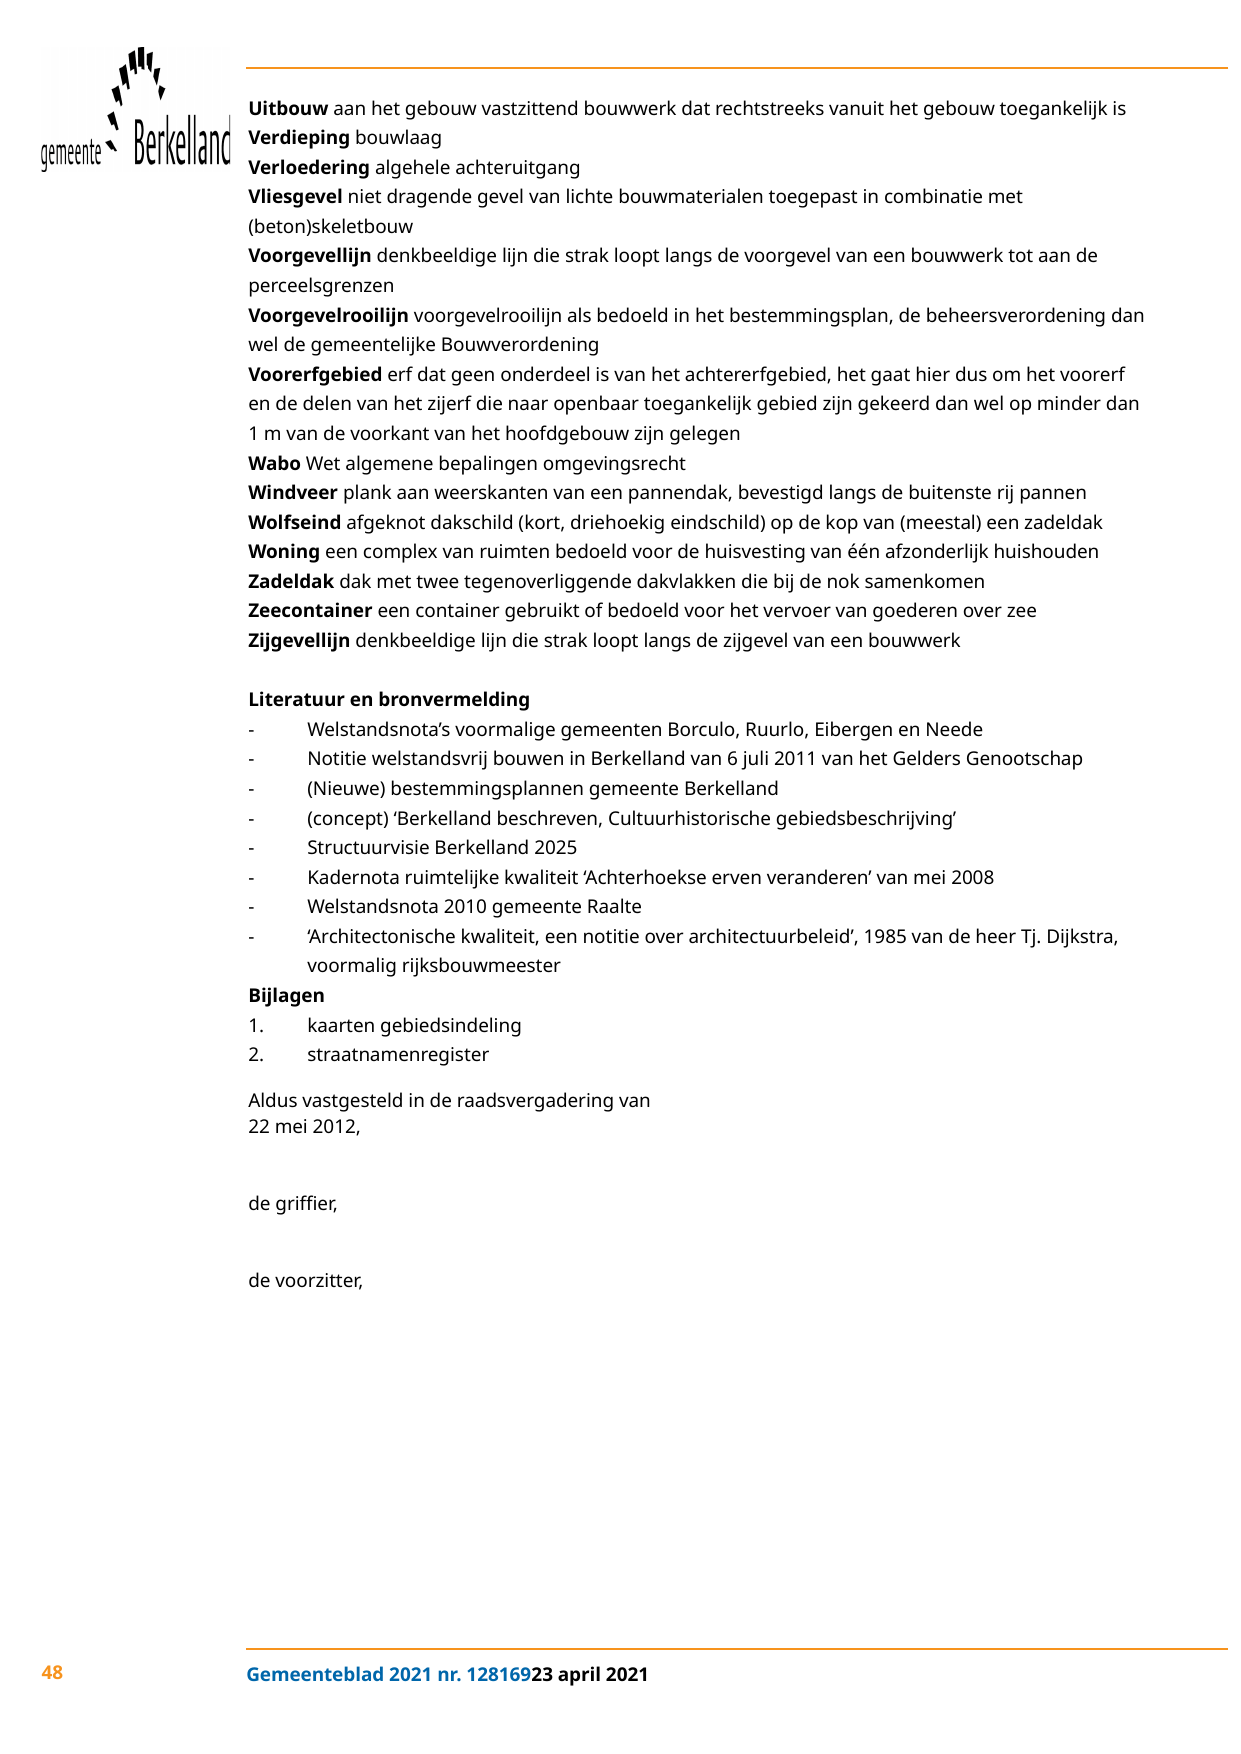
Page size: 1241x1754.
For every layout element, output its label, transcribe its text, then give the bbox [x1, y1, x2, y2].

list Welstandsnota’s voormalige gemeenten Borculo, Ruurlo, Eibergen en Neede [248, 716, 1152, 742]
text Wolfseind afgeknot dakschild (kort, driehoekig eindschild) op de kop van (meestal) een zadeldak [248, 509, 1152, 535]
text Voorgevellijn denkbeeldige lijn die strak loopt langs de voorgevel van een bouwwerk tot aan de perceelsgrenzen [248, 243, 1152, 298]
list (Nieuwe) bestemmingsplannen gemeente Berkelland [248, 775, 1152, 801]
text Verloedering algehele achteruitgang [248, 154, 1152, 180]
text Literatuur en bronvermelding [248, 686, 1152, 712]
text Verdieping bouwlaag [248, 124, 1152, 150]
text 22 mei 2012, [248, 1113, 1152, 1138]
text Bijlagen [248, 982, 1152, 1008]
text Windveer plank aan weerskanten van een pannendak, bevestigd langs de buitenste rij pannen [248, 479, 1152, 505]
picture [41, 47, 231, 172]
list Kadernota ruimtelijke kwaliteit ‘Achterhoekse erven veranderen’ van mei 2008 [248, 864, 1152, 890]
list kaarten gebiedsindeling [248, 1012, 1152, 1038]
list Welstandsnota 2010 gemeente Raalte [248, 893, 1152, 919]
text de voorzitter, [248, 1267, 1152, 1293]
text Wabo Wet algemene bepalingen omgevingsrecht [248, 450, 1152, 476]
text de griffier, [248, 1190, 1152, 1216]
text Vliesgevel niet dragende gevel van lichte bouwmaterialen toegepast in combinatie met (beton)skeletbouw [248, 183, 1152, 239]
text Aldus vastgesteld in de raadsvergadering van [248, 1087, 1152, 1113]
text Woning een complex van ruimten bedoeld voor de huisvesting van één afzonderlijk huishouden [248, 538, 1152, 564]
text Zijgevellijn denkbeeldige lijn die strak loopt langs de zijgevel van een bouwwerk [248, 627, 1152, 653]
text Zeecontainer een container gebruikt of bedoeld voor het vervoer van goederen over zee [248, 598, 1152, 623]
list straatnamenregister [248, 1041, 1152, 1067]
list Notitie welstandsvrij bouwen in Berkelland van 6 juli 2011 van het Gelders Genootschap [248, 746, 1152, 771]
list Structuurvisie Berkelland 2025 [248, 834, 1152, 860]
text Voorerfgebied erf dat geen onderdeel is van het achtererfgebied, het gaat hier dus om het voorerf en de delen van het zijerf die naar openbaar toegankelijk gebied zijn gekeerd dan wel op minder dan 1 m van de voorkant van het hoofdgebouw zijn gelegen [248, 361, 1152, 446]
text Voorgevelrooilijn voorgevelrooilijn als bedoeld in het bestemmingsplan, de beheersverordening dan wel de gemeentelijke Bouwverordening [248, 302, 1152, 357]
text Zadeldak dak met twee tegenoverliggende dakvlakken die bij de nok samenkomen [248, 568, 1152, 594]
list ‘Architectonische kwaliteit, een notitie over architectuurbeleid’, 1985 van de heer Tj. Dijkstra, voormalig rijksbouwmeester [248, 923, 1152, 978]
text Uitbouw aan het gebouw vastzittend bouwwerk dat rechtstreeks vanuit het gebouw toegankelijk is [248, 95, 1152, 121]
list (concept) ‘Berkelland beschreven, Cultuurhistorische gebiedsbeschrijving’ [248, 805, 1152, 831]
